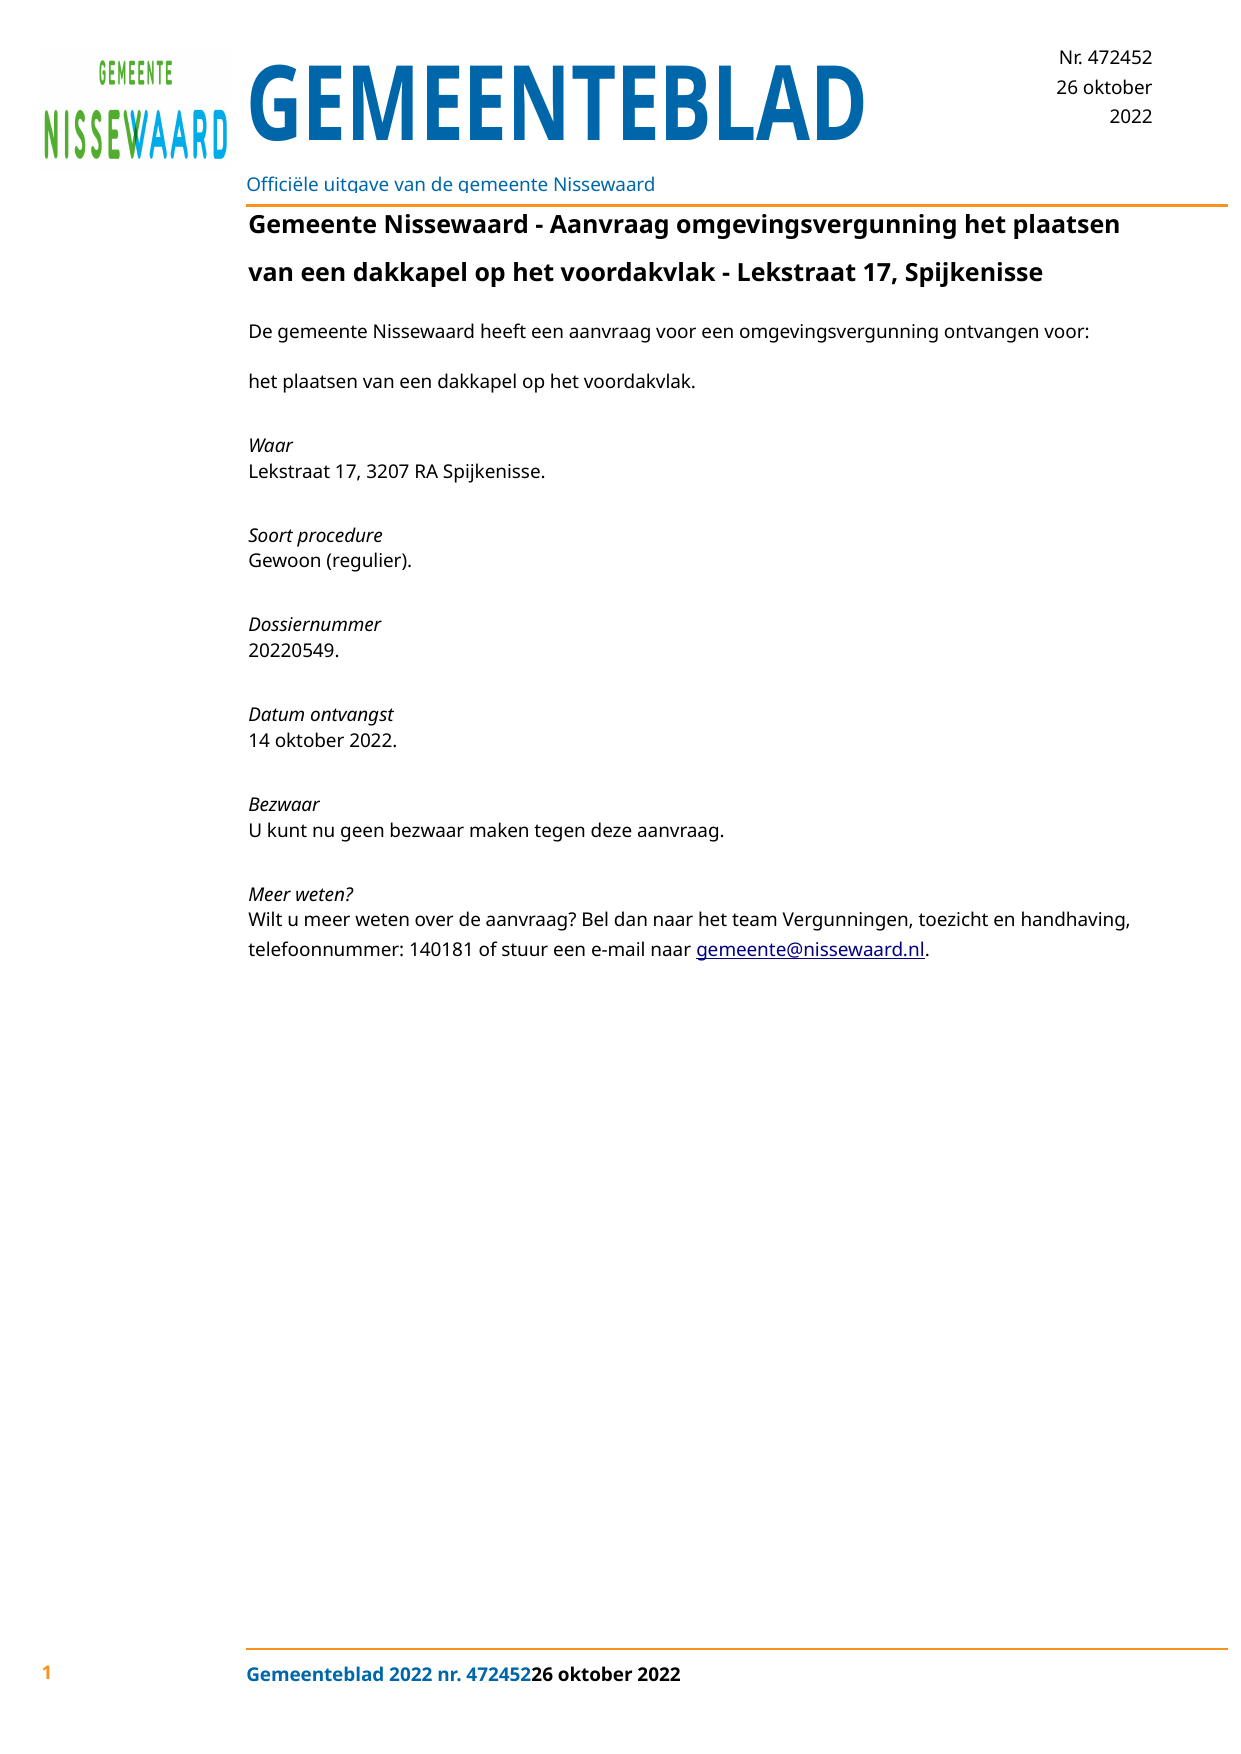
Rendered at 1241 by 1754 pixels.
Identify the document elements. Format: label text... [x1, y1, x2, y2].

text 20220549. [248, 637, 1152, 663]
text De gemeente Nissewaard heeft een aanvraag voor een omgevingsvergunning ontvangen voor: [248, 318, 1152, 344]
text Datum ontvangst [248, 701, 1152, 727]
text U kunt nu geen bezwaar maken tegen deze aanvraag. [248, 817, 1152, 842]
text het plaatsen van een dakkapel op het voordakvlak. [248, 368, 1152, 394]
text Wilt u meer weten over de aanvraag? Bel dan naar het team Vergunningen, toezicht en handhaving, telefoonnummer: 140181 of stuur een e-mail naar gemeente@nissewaard.nl. [248, 906, 1152, 962]
text Soort procedure [248, 522, 1152, 548]
text Gewoon (regulier). [248, 548, 1152, 573]
text Meer weten? [248, 881, 1152, 906]
text Gemeente Nissewaard - Aanvraag omgevingsvergunning het plaatsen van een dakkapel op het voordakvlak - Lekstraat 17, Spijkenisse [248, 207, 1152, 288]
picture [41, 47, 231, 172]
text Bezwaar [248, 791, 1152, 817]
text Dossiernummer [248, 612, 1152, 637]
text Waar [248, 432, 1152, 458]
text Lekstraat 17, 3207 RA Spijkenisse. [248, 458, 1152, 484]
text 14 oktober 2022. [248, 727, 1152, 753]
